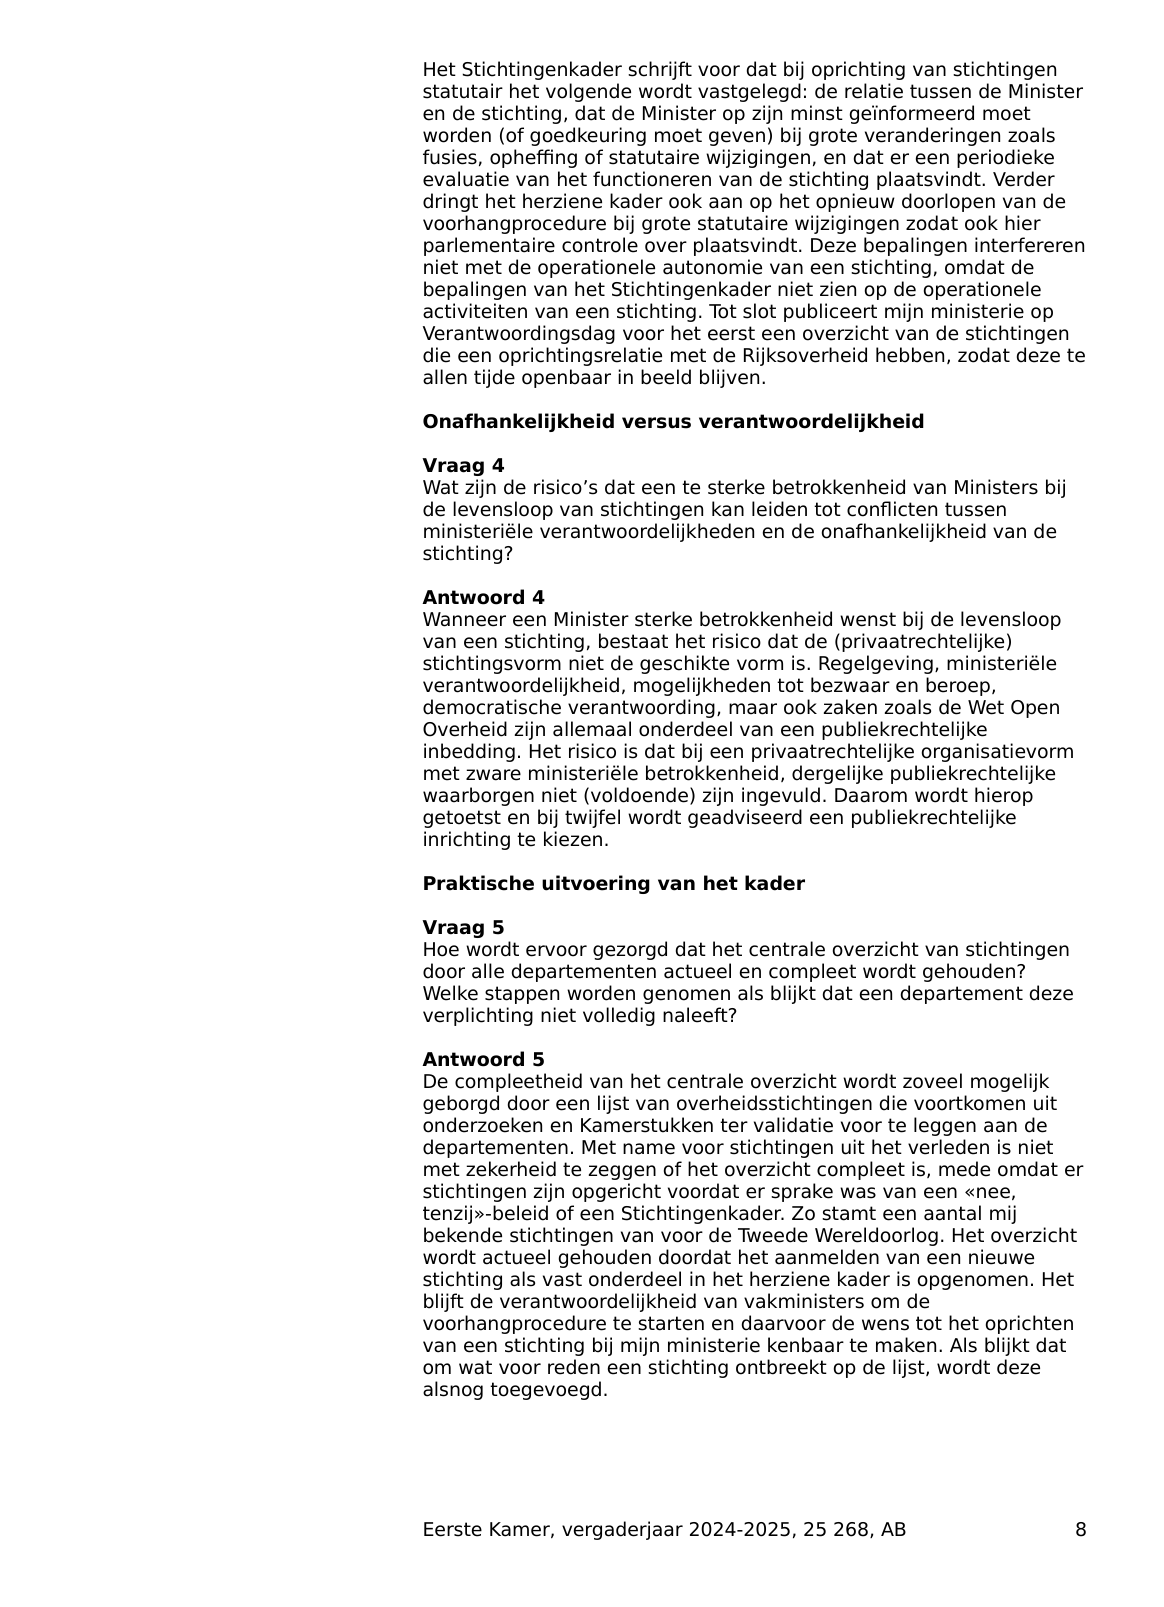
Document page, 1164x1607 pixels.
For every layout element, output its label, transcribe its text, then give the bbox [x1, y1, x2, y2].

text Wanneer een Minister sterke betrokkenheid wenst bij de levensloop van een stichting, bestaat het risico dat de (privaatrechtelijke) stichtingsvorm niet de geschikte vorm is. Regelgeving, ministeriële verantwoordelijkheid, mogelijkheden tot bezwaar en beroep, democratische verantwoording, maar ook zaken zoals de Wet Open Overheid zijn allemaal onderdeel van een publiekrechtelijke inbedding. Het risico is dat bij een privaatrechtelijke organisatievorm met zware ministeriële betrokkenheid, dergelijke publiekrechtelijke waarborgen niet (voldoende) zijn ingevuld. Daarom wordt hierop getoetst en bij twijfel wordt geadviseerd een publiekrechtelijke inrichting te kiezen. [422, 609, 1087, 851]
subtitle Onafhankelijkheid versus verantwoordelijkheid [422, 411, 1087, 433]
text Antwoord 5 [422, 1049, 1087, 1071]
text Antwoord 4 [422, 587, 1087, 609]
text De compleetheid van het centrale overzicht wordt zoveel mogelijk geborgd door een lijst van overheidsstichtingen die voortkomen uit onderzoeken en Kamerstukken ter validatie voor te leggen aan de departementen. Met name voor stichtingen uit het verleden is niet met zekerheid te zeggen of het overzicht compleet is, mede omdat er stichtingen zijn opgericht voordat er sprake was van een «nee, tenzij»-beleid of een Stichtingenkader. Zo stamt een aantal mij bekende stichtingen van voor de Tweede Wereldoorlog. Het overzicht wordt actueel gehouden doordat het aanmelden van een nieuwe stichting als vast onderdeel in het herziene kader is opgenomen. Het blijft de verantwoordelijkheid van vakministers om de voorhangprocedure te starten en daarvoor de wens tot het oprichten van een stichting bij mijn ministerie kenbaar te maken. Als blijkt dat om wat voor reden een stichting ontbreekt op de lijst, wordt deze alsnog toegevoegd. [422, 1071, 1087, 1401]
text Vraag 4 [422, 455, 1087, 477]
text Hoe wordt ervoor gezorgd dat het centrale overzicht van stichtingen door alle departementen actueel en compleet wordt gehouden? Welke stappen worden genomen als blijkt dat een departement deze verplichting niet volledig naleeft? [422, 939, 1087, 1027]
text Wat zijn de risico’s dat een te sterke betrokkenheid van Ministers bij de levensloop van stichtingen kan leiden tot conflicten tussen ministeriële verantwoordelijkheden en de onafhankelijkheid van de stichting? [422, 477, 1087, 565]
text Het Stichtingenkader schrijft voor dat bij oprichting van stichtingen statutair het volgende wordt vastgelegd: de relatie tussen de Minister en de stichting, dat de Minister op zijn minst geïnformeerd moet worden (of goedkeuring moet geven) bij grote veranderingen zoals fusies, opheffing of statutaire wijzigingen, en dat er een periodieke evaluatie van het functioneren van de stichting plaatsvindt. Verder dringt het herziene kader ook aan op het opnieuw doorlopen van de voorhangprocedure bij grote statutaire wijzigingen zodat ook hier parlementaire controle over plaatsvindt. Deze bepalingen interfereren niet met de operationele autonomie van een stichting, omdat de bepalingen van het Stichtingenkader niet zien op de operationele activiteiten van een stichting. Tot slot publiceert mijn ministerie op Verantwoordingsdag voor het eerst een overzicht van de stichtingen die een oprichtingsrelatie met de Rijksoverheid hebben, zodat deze te allen tijde openbaar in beeld blijven. [422, 59, 1087, 389]
subtitle Praktische uitvoering van het kader [422, 873, 1087, 895]
text Vraag 5 [422, 917, 1087, 939]
